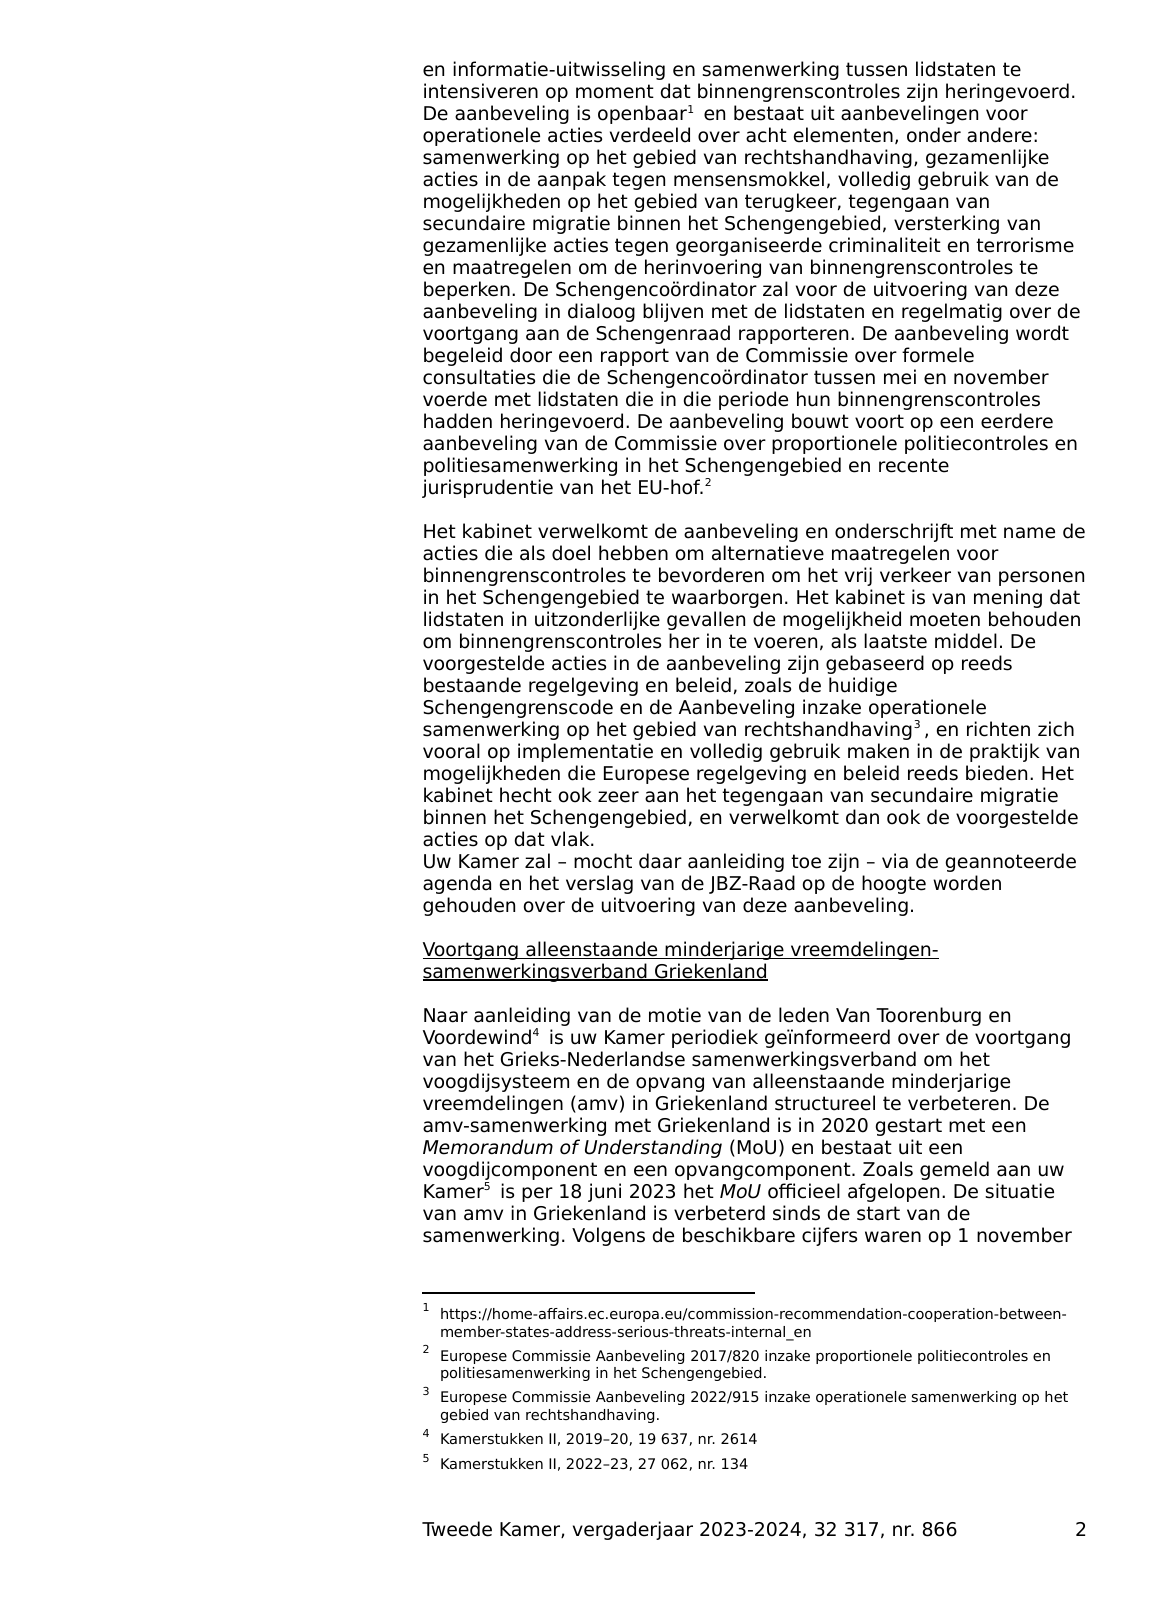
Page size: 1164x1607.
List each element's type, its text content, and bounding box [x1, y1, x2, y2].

text Europese Commissie Aanbeveling 2017/820 inzake proportionele politiecontroles en politiesamenwerking in het Schengengebied. [422, 1343, 1087, 1382]
text Het kabinet verwelkomt de aanbeveling en onderschrijft met name de acties die als doel hebben om alternatieve maatregelen voor binnengrenscontroles te bevorderen om het vrij verkeer van personen in het Schengengebied te waarborgen. Het kabinet is van mening dat lidstaten in uitzonderlijke gevallen de mogelijkheid moeten behouden om binnengrenscontroles her in te voeren, als laatste middel. De voorgestelde acties in de aanbeveling zijn gebaseerd op reeds bestaande regelgeving en beleid, zoals de huidige Schengengrenscode en de Aanbeveling inzake operationele samenwerking op het gebied van rechtshandhaving, en richten zich vooral op implementatie en volledig gebruik maken in de praktijk van mogelijkheden die Europese regelgeving en beleid reeds bieden. Het kabinet hecht ook zeer aan het tegengaan van secundaire migratie binnen het Schengengebied, en verwelkomt dan ook de voorgestelde acties op dat vlak. [422, 521, 1087, 851]
subtitle Voortgang alleenstaande minderjarige vreemdelingen-samenwerkingsverband Griekenland [422, 939, 1087, 983]
text Naar aanleiding van de motie van de leden Van Toorenburg en Voordewind is uw Kamer periodiek geïnformeerd over de voortgang van het Grieks-Nederlandse samenwerkingsverband om het voogdijsysteem en de opvang van alleenstaande minderjarige vreemdelingen (amv) in Griekenland structureel te verbeteren. De amv-samenwerking met Griekenland is in 2020 gestart met een Memorandum of Understanding (MoU) en bestaat uit een voogdijcomponent en een opvangcomponent. Zoals gemeld aan uw Kamer is per 18 juni 2023 het MoU officieel afgelopen. De situatie van amv in Griekenland is verbeterd sinds de start van de samenwerking. Volgens de beschikbare cijfers waren op 1 november [422, 1005, 1087, 1247]
text Kamerstukken II, 2019–20, 19 637, nr. 2614 [422, 1427, 1087, 1449]
text https://home-affairs.ec.europa.eu/commission-recommendation-cooperation-between-member-states-address-serious-threats-internal_en [422, 1302, 1087, 1341]
text Europese Commissie Aanbeveling 2022/915 inzake operationele samenwerking op het gebied van rechtshandhaving. [422, 1385, 1087, 1424]
text en informatie-uitwisseling en samenwerking tussen lidstaten te intensiveren op moment dat binnengrenscontroles zijn heringevoerd. De aanbeveling is openbaar en bestaat uit aanbevelingen voor operationele acties verdeeld over acht elementen, onder andere: samenwerking op het gebied van rechtshandhaving, gezamenlijke acties in de aanpak tegen mensensmokkel, volledig gebruik van de mogelijkheden op het gebied van terugkeer, tegengaan van secundaire migratie binnen het Schengengebied, versterking van gezamenlijke acties tegen georganiseerde criminaliteit en terrorisme en maatregelen om de herinvoering van binnengrenscontroles te beperken. De Schengencoördinator zal voor de uitvoering van deze aanbeveling in dialoog blijven met de lidstaten en regelmatig over de voortgang aan de Schengenraad rapporteren. De aanbeveling wordt begeleid door een rapport van de Commissie over formele consultaties die de Schengencoördinator tussen mei en november voerde met lidstaten die in die periode hun binnengrenscontroles hadden heringevoerd. De aanbeveling bouwt voort op een eerdere aanbeveling van de Commissie over proportionele politiecontroles en politiesamenwerking in het Schengengebied en recente jurisprudentie van het EU-hof. [422, 59, 1087, 499]
text Uw Kamer zal – mocht daar aanleiding toe zijn – via de geannoteerde agenda en het verslag van de JBZ-Raad op de hoogte worden gehouden over de uitvoering van deze aanbeveling. [422, 851, 1087, 916]
text Kamerstukken II, 2022–23, 27 062, nr. 134 [422, 1452, 1087, 1474]
